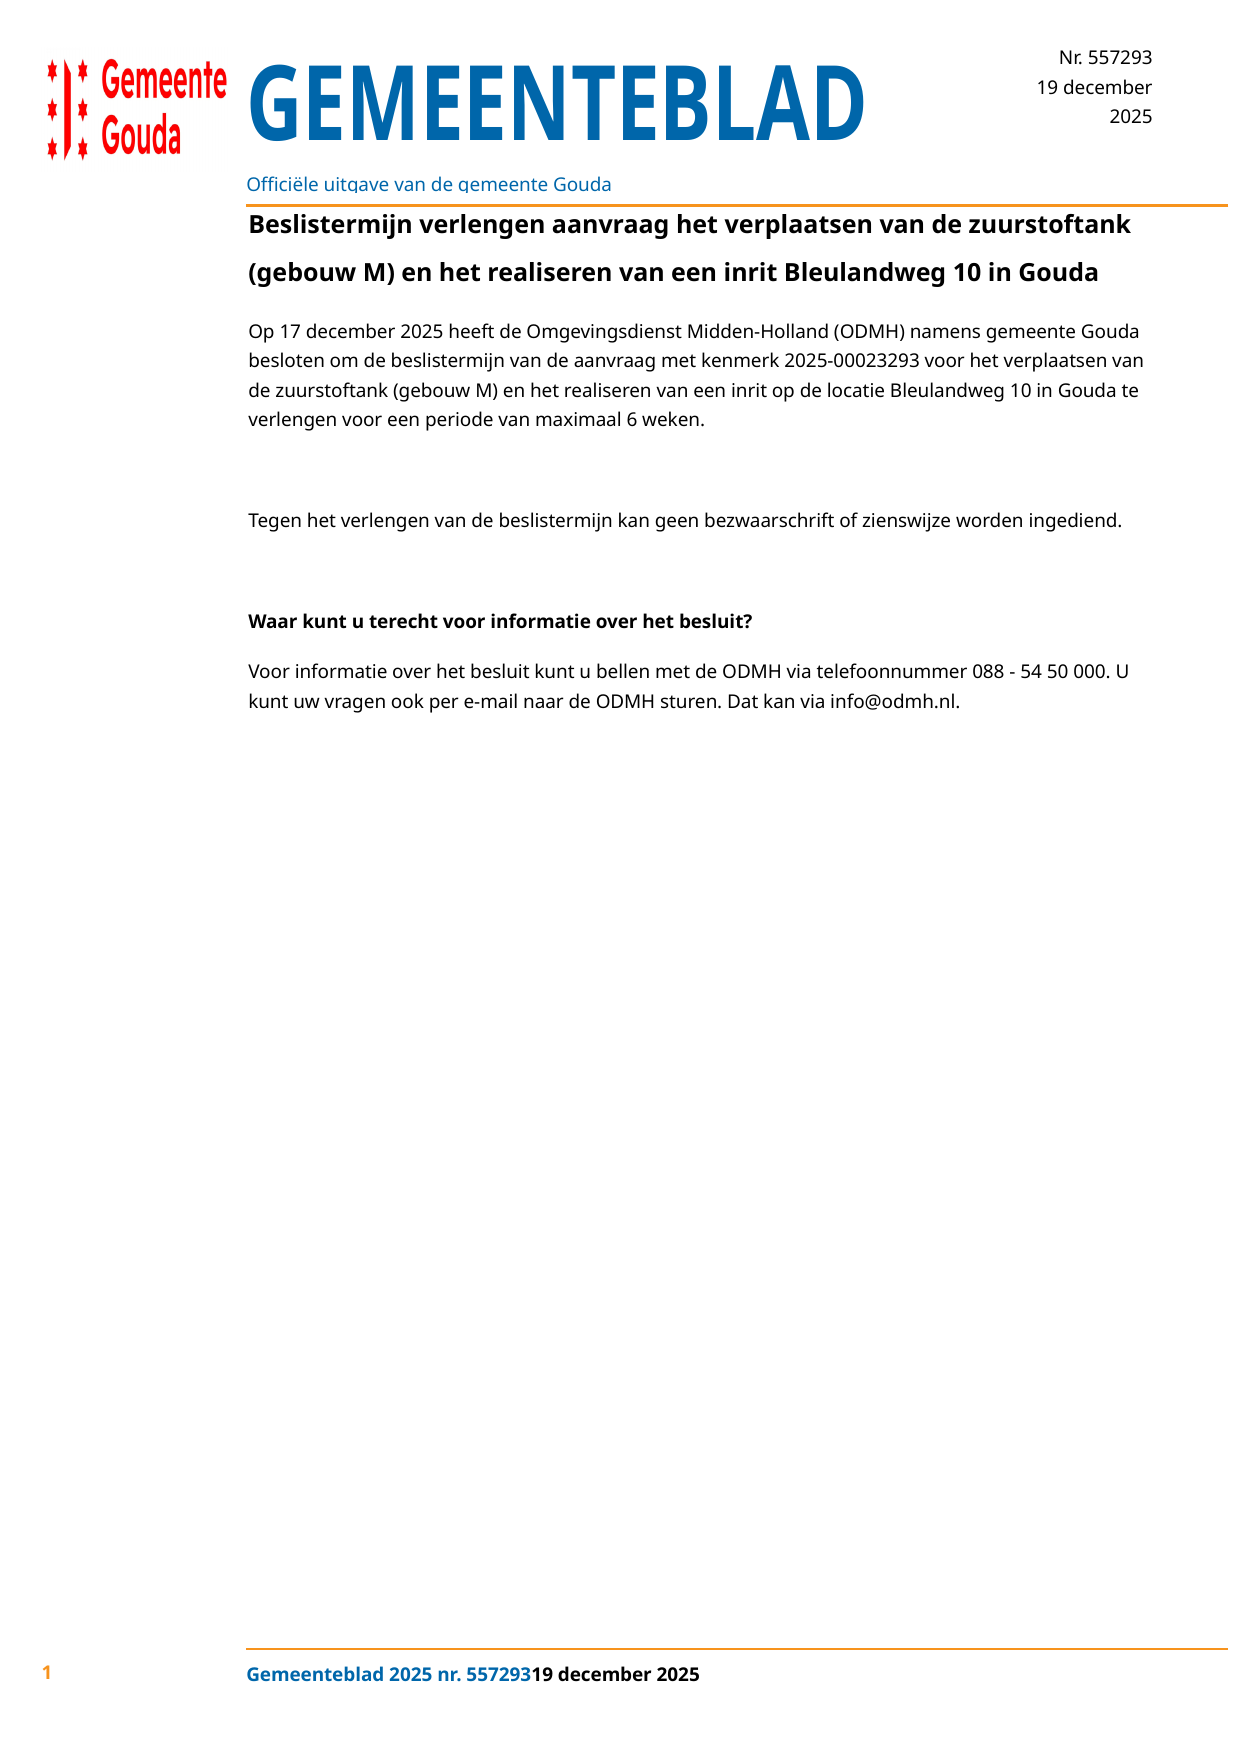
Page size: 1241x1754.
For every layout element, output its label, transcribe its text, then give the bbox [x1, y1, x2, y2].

picture [41, 47, 231, 172]
text Tegen het verlengen van de beslistermijn kan geen bezwaarschrift of zienswijze worden ingediend. [248, 507, 1152, 533]
text Beslistermijn verlengen aanvraag het verplaatsen van de zuurstoftank (gebouw M) en het realiseren van een inrit Bleulandweg 10 in Gouda [248, 207, 1152, 288]
text Voor informatie over het besluit kunt u bellen met de ODMH via telefoonnummer 088 - 54 50 000. U kunt uw vragen ook per e-mail naar de ODMH sturen. Dat kan via info@odmh.nl. [248, 659, 1152, 714]
text Waar kunt u terecht voor informatie over het besluit? [248, 608, 1152, 634]
text Op 17 december 2025 heeft de Omgevingsdienst Midden-Holland (ODMH) namens gemeente Gouda besloten om de beslistermijn van de aanvraag met kenmerk 2025-00023293 voor het verplaatsen van de zuurstoftank (gebouw M) en het realiseren van een inrit op de locatie Bleulandweg 10 in Gouda te verlengen voor een periode van maximaal 6 weken. [248, 318, 1152, 432]
